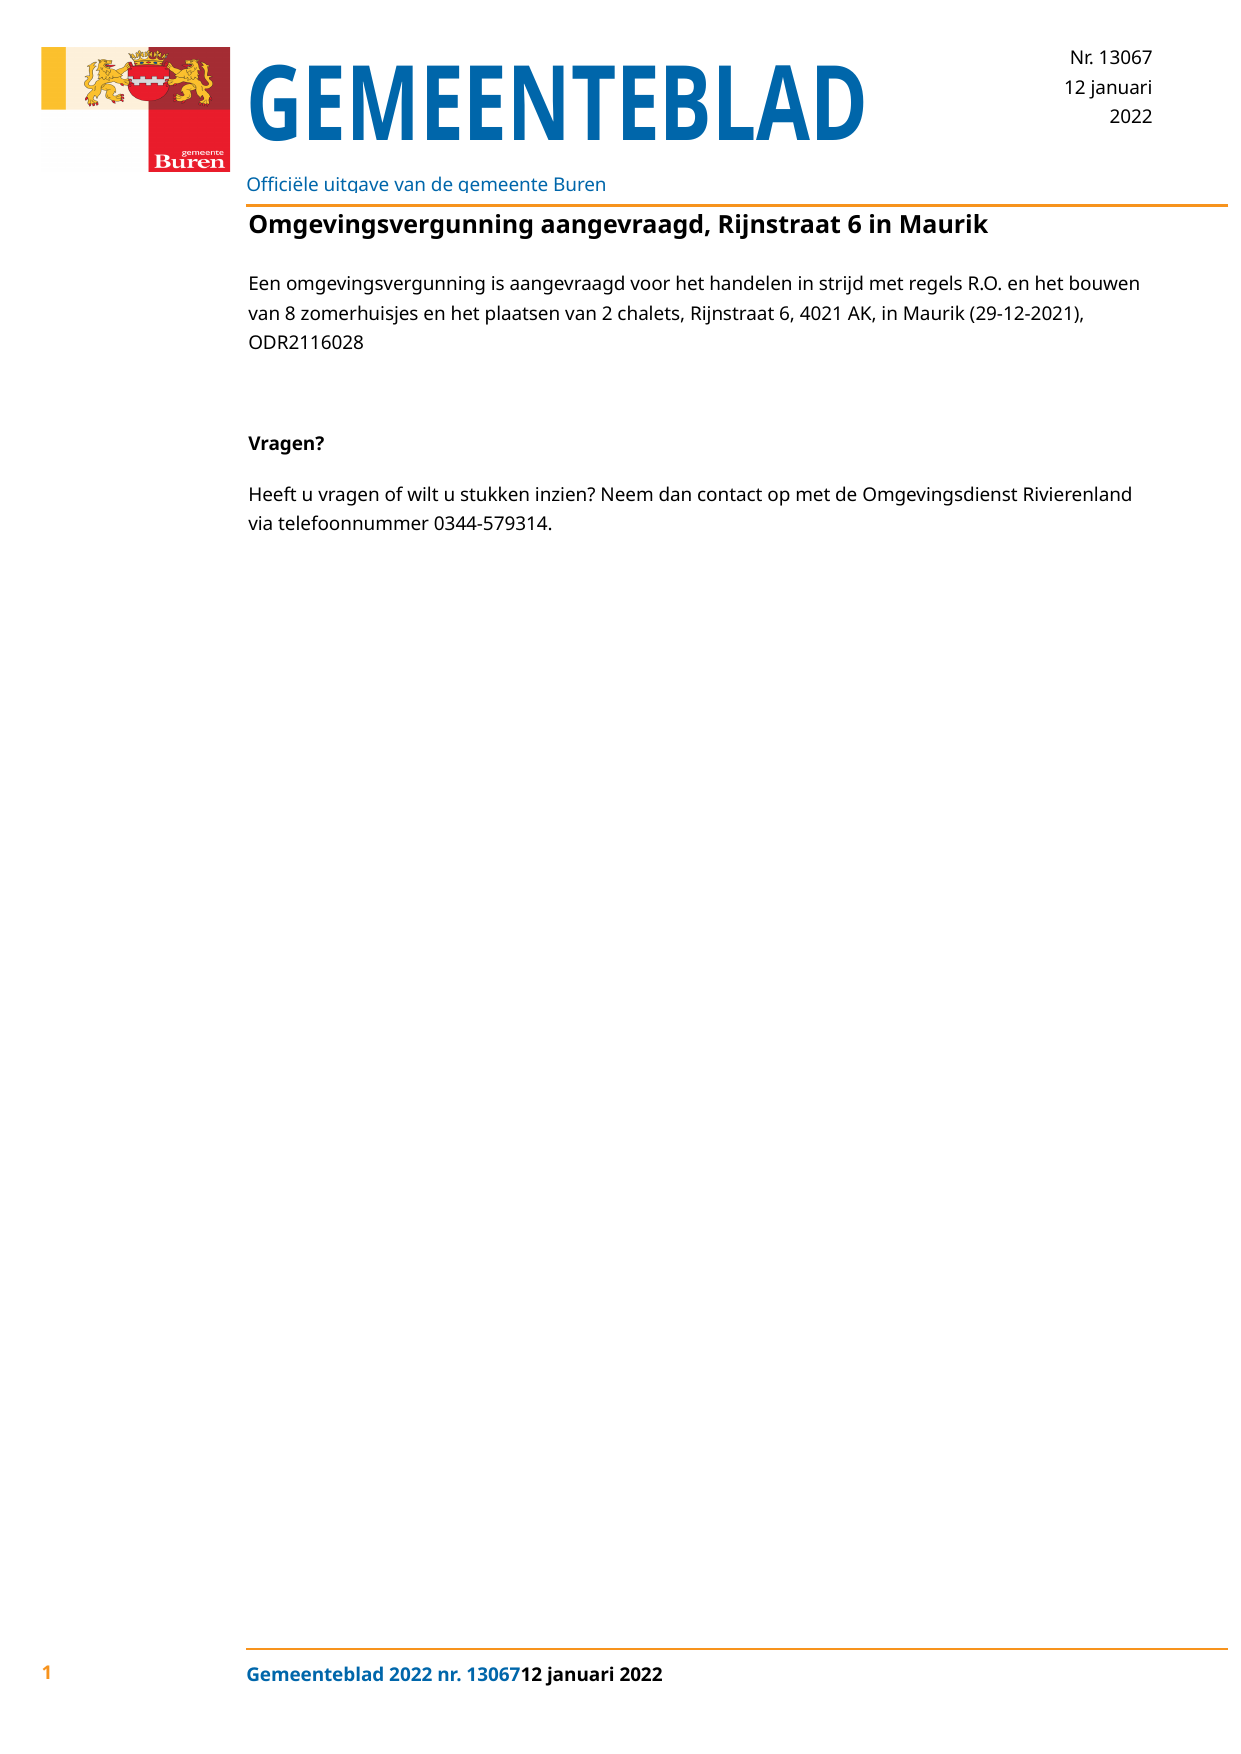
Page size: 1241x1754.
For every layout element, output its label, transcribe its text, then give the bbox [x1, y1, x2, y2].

text Vragen? [248, 430, 1152, 456]
text Een omgevingsvergunning is aangevraagd voor het handelen in strijd met regels R.O. en het bouwen van 8 zomerhuisjes en het plaatsen van 2 chalets, Rijnstraat 6, 4021 AK, in Maurik (29-12-2021), ODR2116028 [248, 270, 1152, 355]
text Omgevingsvergunning aangevraagd, Rijnstraat 6 in Maurik [248, 207, 1152, 241]
text Heeft u vragen of wilt u stukken inzien? Neem dan contact op met de Omgevingsdienst Rivierenland via telefoonnummer 0344-579314. [248, 481, 1152, 536]
picture [41, 47, 231, 172]
